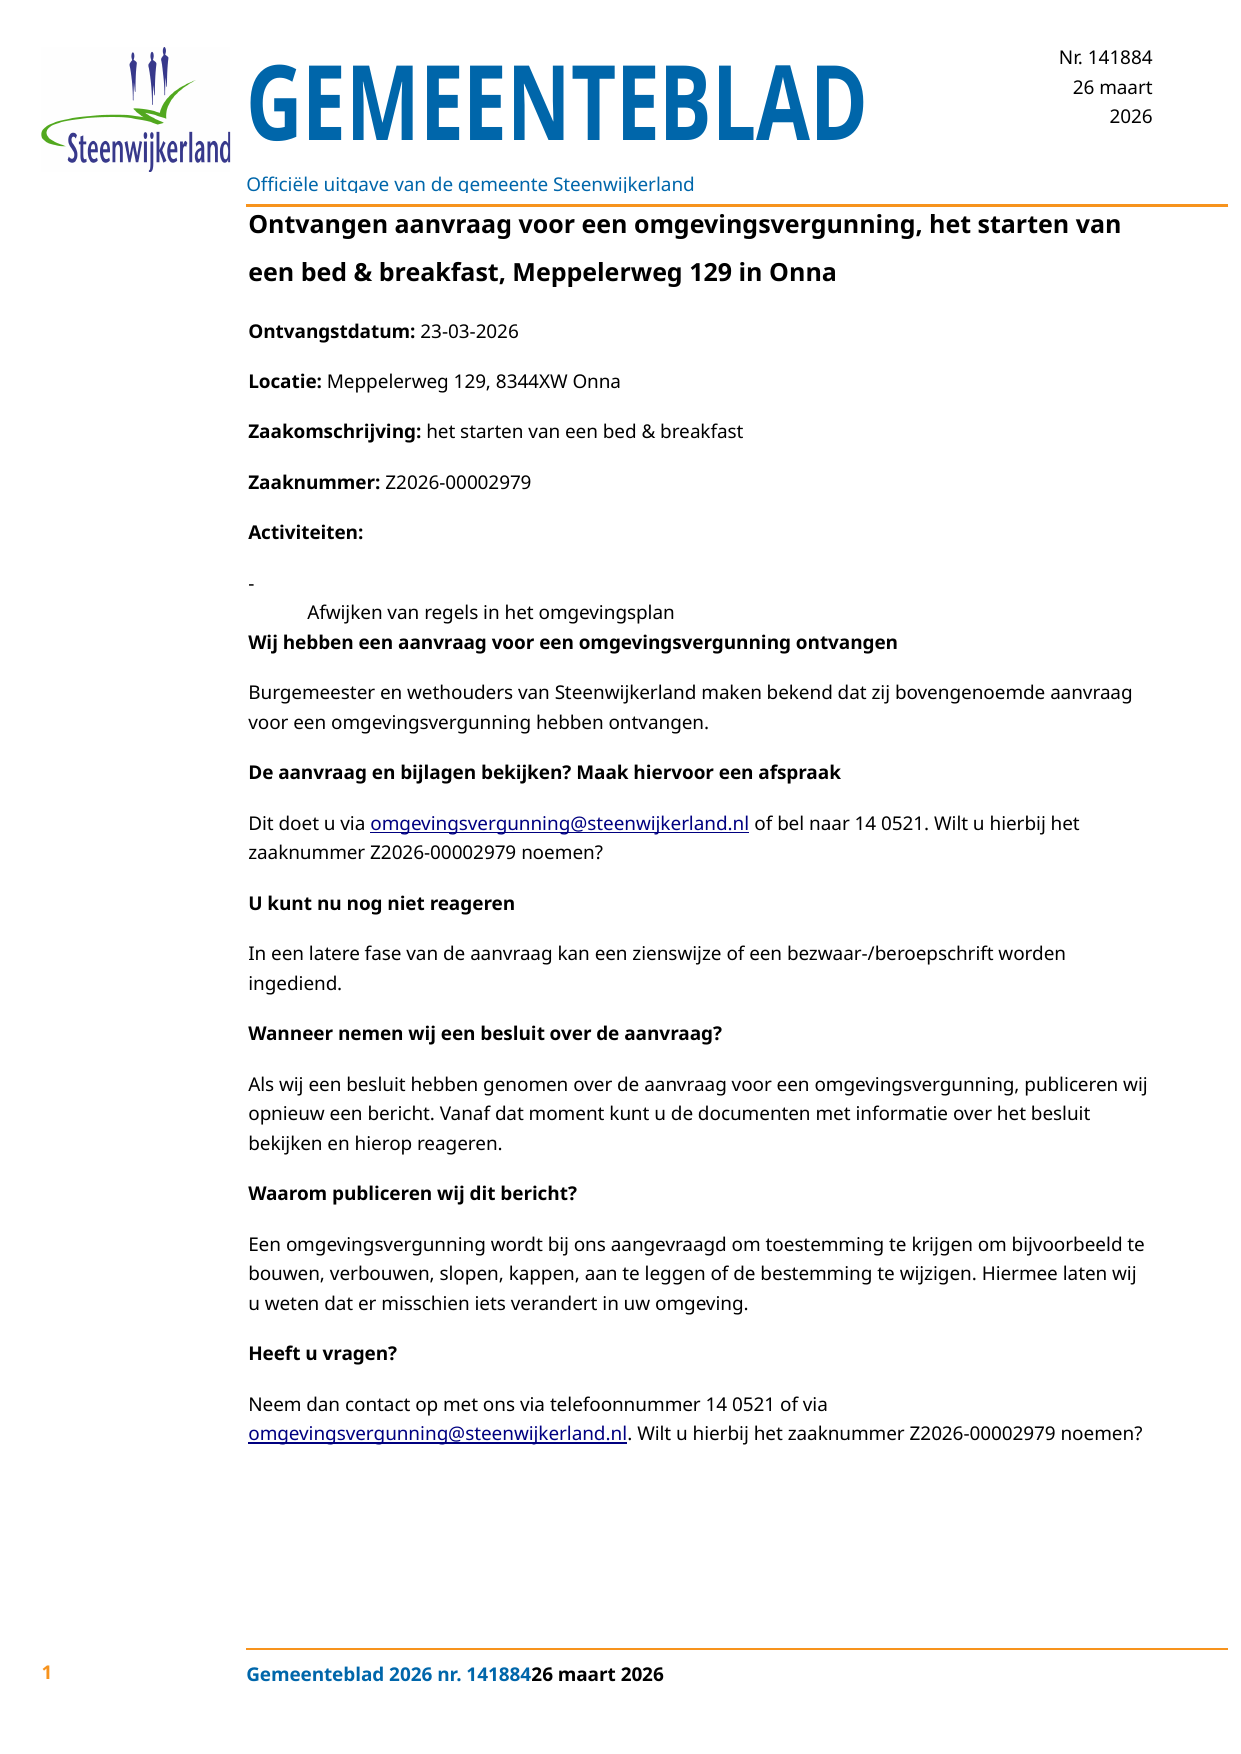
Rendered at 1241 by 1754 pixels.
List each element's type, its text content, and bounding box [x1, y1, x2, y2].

text Ontvangstdatum: 23-03-2026 [248, 318, 1152, 344]
text Activiteiten: [248, 519, 1152, 545]
text Dit doet u via omgevingsvergunning@steenwijkerland.nl of bel naar 14 0521. Wilt u hierbij het zaaknummer Z2026-00002979 noemen? [248, 810, 1152, 865]
text Locatie: Meppelerweg 129, 8344XW Onna [248, 368, 1152, 394]
text Ontvangen aanvraag voor een omgevingsvergunning, het starten van een bed & breakfast, Meppelerweg 129 in Onna [248, 207, 1152, 288]
text Waarom publiceren wij dit bericht? [248, 1180, 1152, 1206]
text Neem dan contact op met ons via telefoonnummer 14 0521 of via omgevingsvergunning@steenwijkerland.nl. Wilt u hierbij het zaaknummer Z2026-00002979 noemen? [248, 1391, 1152, 1446]
list Afwijken van regels in het omgevingsplan [248, 599, 1152, 625]
text Wij hebben een aanvraag voor een omgevingsvergunning ontvangen [248, 629, 1152, 655]
text Een omgevingsvergunning wordt bij ons aangevraagd om toestemming te krijgen om bijvoorbeeld te bouwen, verbouwen, slopen, kappen, aan te leggen of de bestemming te wijzigen. Hiermee laten wij u weten dat er misschien iets verandert in uw omgeving. [248, 1231, 1152, 1316]
text Zaakomschrijving: het starten van een bed & breakfast [248, 419, 1152, 444]
text In een latere fase van de aanvraag kan een zienswijze of een bezwaar-/beroepschrift worden ingediend. [248, 940, 1152, 996]
text Als wij een besluit hebben genomen over de aanvraag voor een omgevingsvergunning, publiceren wij opnieuw een bericht. Vanaf dat moment kunt u de documenten met informatie over het besluit bekijken en hierop reageren. [248, 1071, 1152, 1156]
text Heeft u vragen? [248, 1340, 1152, 1366]
text Burgemeester en wethouders van Steenwijkerland maken bekend dat zij bovengenoemde aanvraag voor een omgevingsvergunning hebben ontvangen. [248, 679, 1152, 735]
text U kunt nu nog niet reageren [248, 890, 1152, 916]
text Zaaknummer: Z2026-00002979 [248, 469, 1152, 495]
picture [41, 47, 231, 172]
text De aanvraag en bijlagen bekijken? Maak hiervoor een afspraak [248, 759, 1152, 785]
text Wanneer nemen wij een besluit over de aanvraag? [248, 1020, 1152, 1046]
